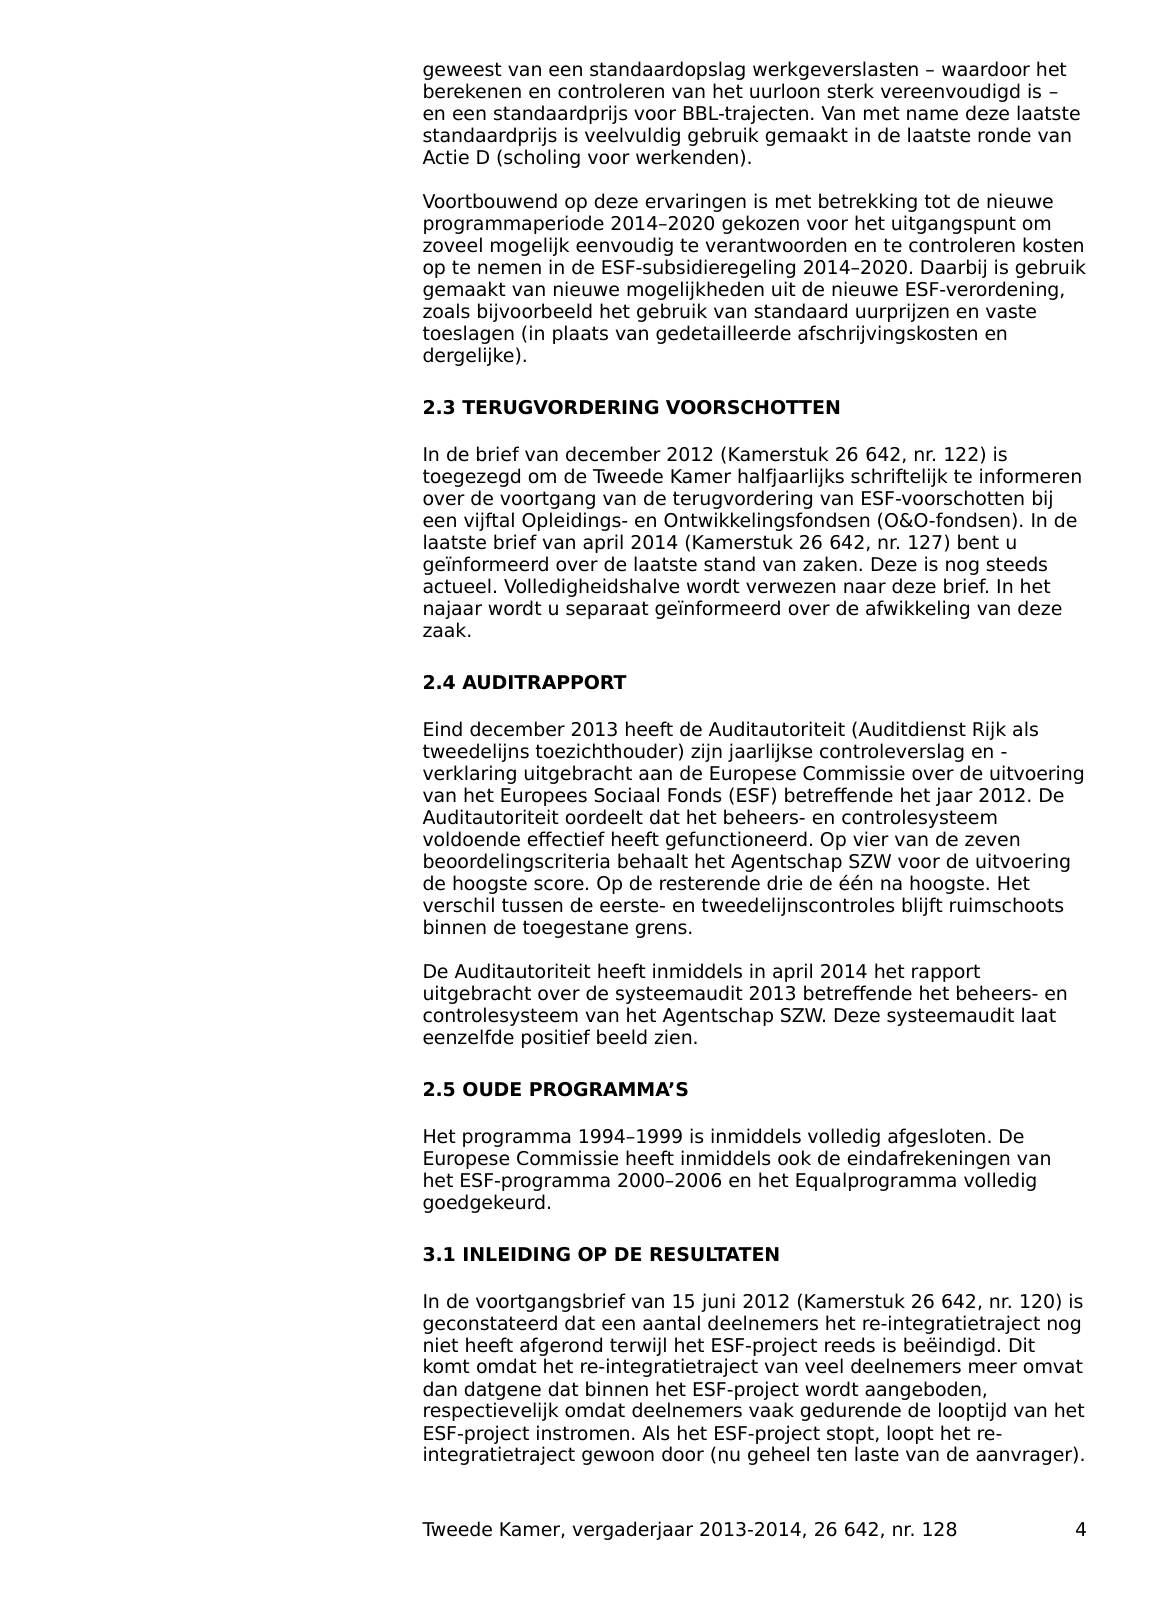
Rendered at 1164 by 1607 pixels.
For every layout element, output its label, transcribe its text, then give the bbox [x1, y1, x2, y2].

text Het programma 1994–1999 is inmiddels volledig afgesloten. De Europese Commissie heeft inmiddels ook de eindafrekeningen van het ESF-programma 2000–2006 en het Equalprogramma volledig goedgekeurd. [422, 1126, 1087, 1213]
subtitle 3.1 INLEIDING OP DE RESULTATEN [422, 1243, 1087, 1266]
text Voortbouwend op deze ervaringen is met betrekking tot de nieuwe programmaperiode 2014–2020 gekozen voor het uitgangspunt om zoveel mogelijk eenvoudig te verantwoorden en te controleren kosten op te nemen in de ESF-subsidieregeling 2014–2020. Daarbij is gebruik gemaakt van nieuwe mogelijkheden uit de nieuwe ESF-verordening, zoals bijvoorbeeld het gebruik van standaard uurprijzen en vaste toeslagen (in plaats van gedetailleerde afschrijvingskosten en dergelijke). [422, 191, 1087, 367]
text geweest van een standaardopslag werkgeverslasten – waardoor het berekenen en controleren van het uurloon sterk vereenvoudigd is – en een standaardprijs voor BBL-trajecten. Van met name deze laatste standaardprijs is veelvuldig gebruik gemaakt in de laatste ronde van Actie D (scholing voor werkenden). [422, 59, 1087, 169]
text Eind december 2013 heeft de Auditautoriteit (Auditdienst Rijk als tweedelijns toezichthouder) zijn jaarlijkse controleverslag en -verklaring uitgebracht aan de Europese Commissie over de uitvoering van het Europees Sociaal Fonds (ESF) betreffende het jaar 2012. De Auditautoriteit oordeelt dat het beheers- en controlesysteem voldoende effectief heeft gefunctioneerd. Op vier van de zeven beoordelingscriteria behaalt het Agentschap SZW voor de uitvoering de hoogste score. Op de resterende drie de één na hoogste. Het verschil tussen de eerste- en tweedelijnscontroles blijft ruimschoots binnen de toegestane grens. [422, 719, 1087, 938]
text In de voortgangsbrief van 15 juni 2012 (Kamerstuk 26 642, nr. 120) is geconstateerd dat een aantal deelnemers het re-integratietraject nog niet heeft afgerond terwijl het ESF-project reeds is beëindigd. Dit komt omdat het re-integratietraject van veel deelnemers meer omvat dan datgene dat binnen het ESF-project wordt aangeboden, respectievelijk omdat deelnemers vaak gedurende de looptijd van het ESF-project instromen. Als het ESF-project stopt, loopt het re-integratietraject gewoon door (nu geheel ten laste van de aanvrager). [422, 1291, 1087, 1466]
text In de brief van december 2012 (Kamerstuk 26 642, nr. 122) is toegezegd om de Tweede Kamer halfjaarlijks schriftelijk te informeren over de voortgang van de terugvordering van ESF-voorschotten bij een vijftal Opleidings- en Ontwikkelingsfondsen (O&O-fondsen). In de laatste brief van april 2014 (Kamerstuk 26 642, nr. 127) bent u geïnformeerd over de laatste stand van zaken. Deze is nog steeds actueel. Volledigheidshalve wordt verwezen naar deze brief. In het najaar wordt u separaat geïnformeerd over de afwikkeling van deze zaak. [422, 444, 1087, 642]
text De Auditautoriteit heeft inmiddels in april 2014 het rapport uitgebracht over de systeemaudit 2013 betreffende het beheers- en controlesysteem van het Agentschap SZW. Deze systeemaudit laat eenzelfde positief beeld zien. [422, 961, 1087, 1049]
subtitle 2.4 AUDITRAPPORT [422, 672, 1087, 694]
subtitle 2.5 OUDE PROGRAMMA’S [422, 1079, 1087, 1101]
subtitle 2.3 TERUGVORDERING VOORSCHOTTEN [422, 397, 1087, 419]
